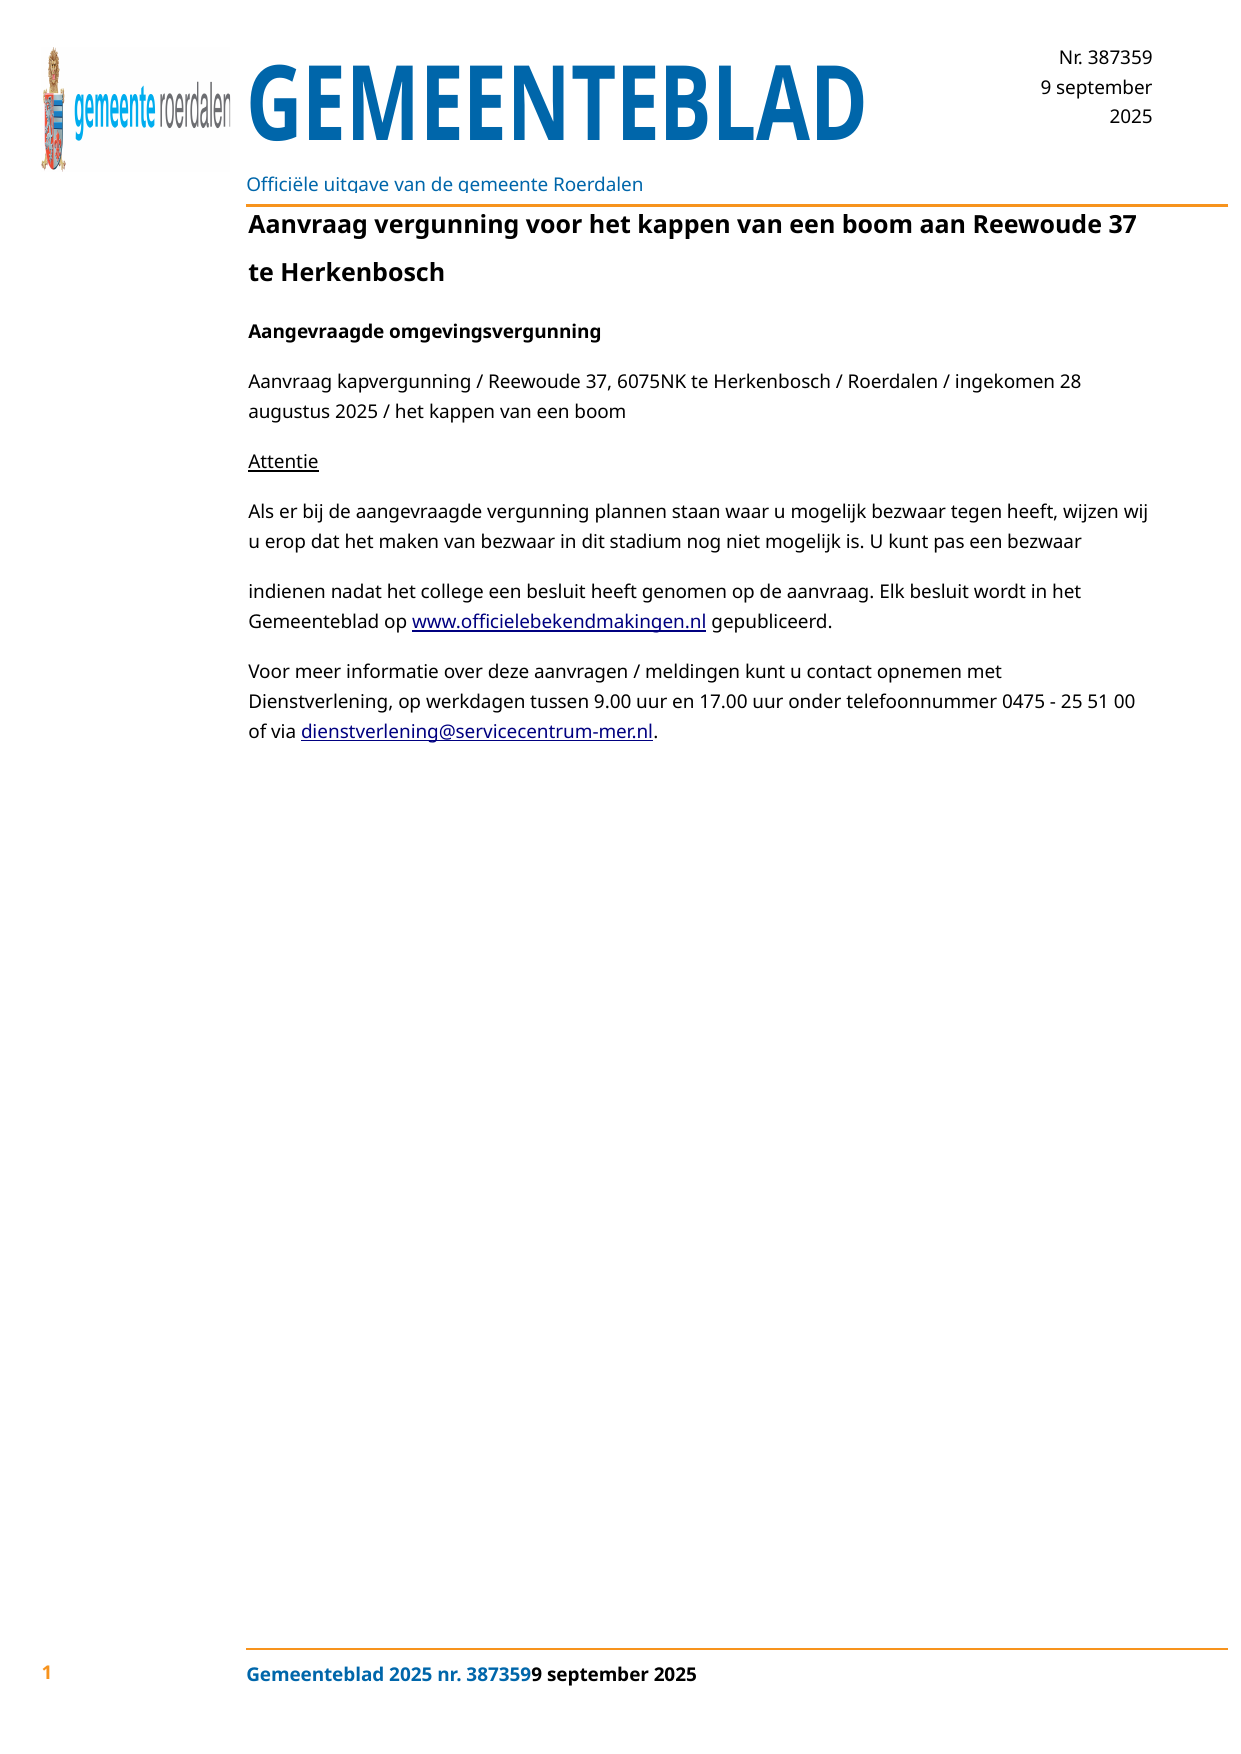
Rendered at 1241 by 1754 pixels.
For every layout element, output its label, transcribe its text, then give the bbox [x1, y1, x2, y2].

text Voor meer informatie over deze aanvragen / meldingen kunt u contact opnemen met Dienstverlening, op werkdagen tussen 9.00 uur en 17.00 uur onder telefoonnummer 0475 - 25 51 00 of via dienstverlening@servicecentrum-mer.nl. [248, 659, 1152, 744]
text Aanvraag kapvergunning / Reewoude 37, 6075NK te Herkenbosch / Roerdalen / ingekomen 28 augustus 2025 / het kappen van een boom [248, 368, 1152, 424]
picture [41, 47, 231, 172]
text Aanvraag vergunning voor het kappen van een boom aan Reewoude 37 te Herkenbosch [248, 207, 1152, 288]
text Attentie [248, 448, 1152, 474]
text Aangevraagde omgevingsvergunning [248, 318, 1152, 344]
text indienen nadat het college een besluit heeft genomen op de aanvraag. Elk besluit wordt in het Gemeenteblad op www.officielebekendmakingen.nl gepubliceerd. [248, 579, 1152, 634]
text Als er bij de aangevraagde vergunning plannen staan waar u mogelijk bezwaar tegen heeft, wijzen wij u erop dat het maken van bezwaar in dit stadium nog niet mogelijk is. U kunt pas een bezwaar [248, 499, 1152, 554]
